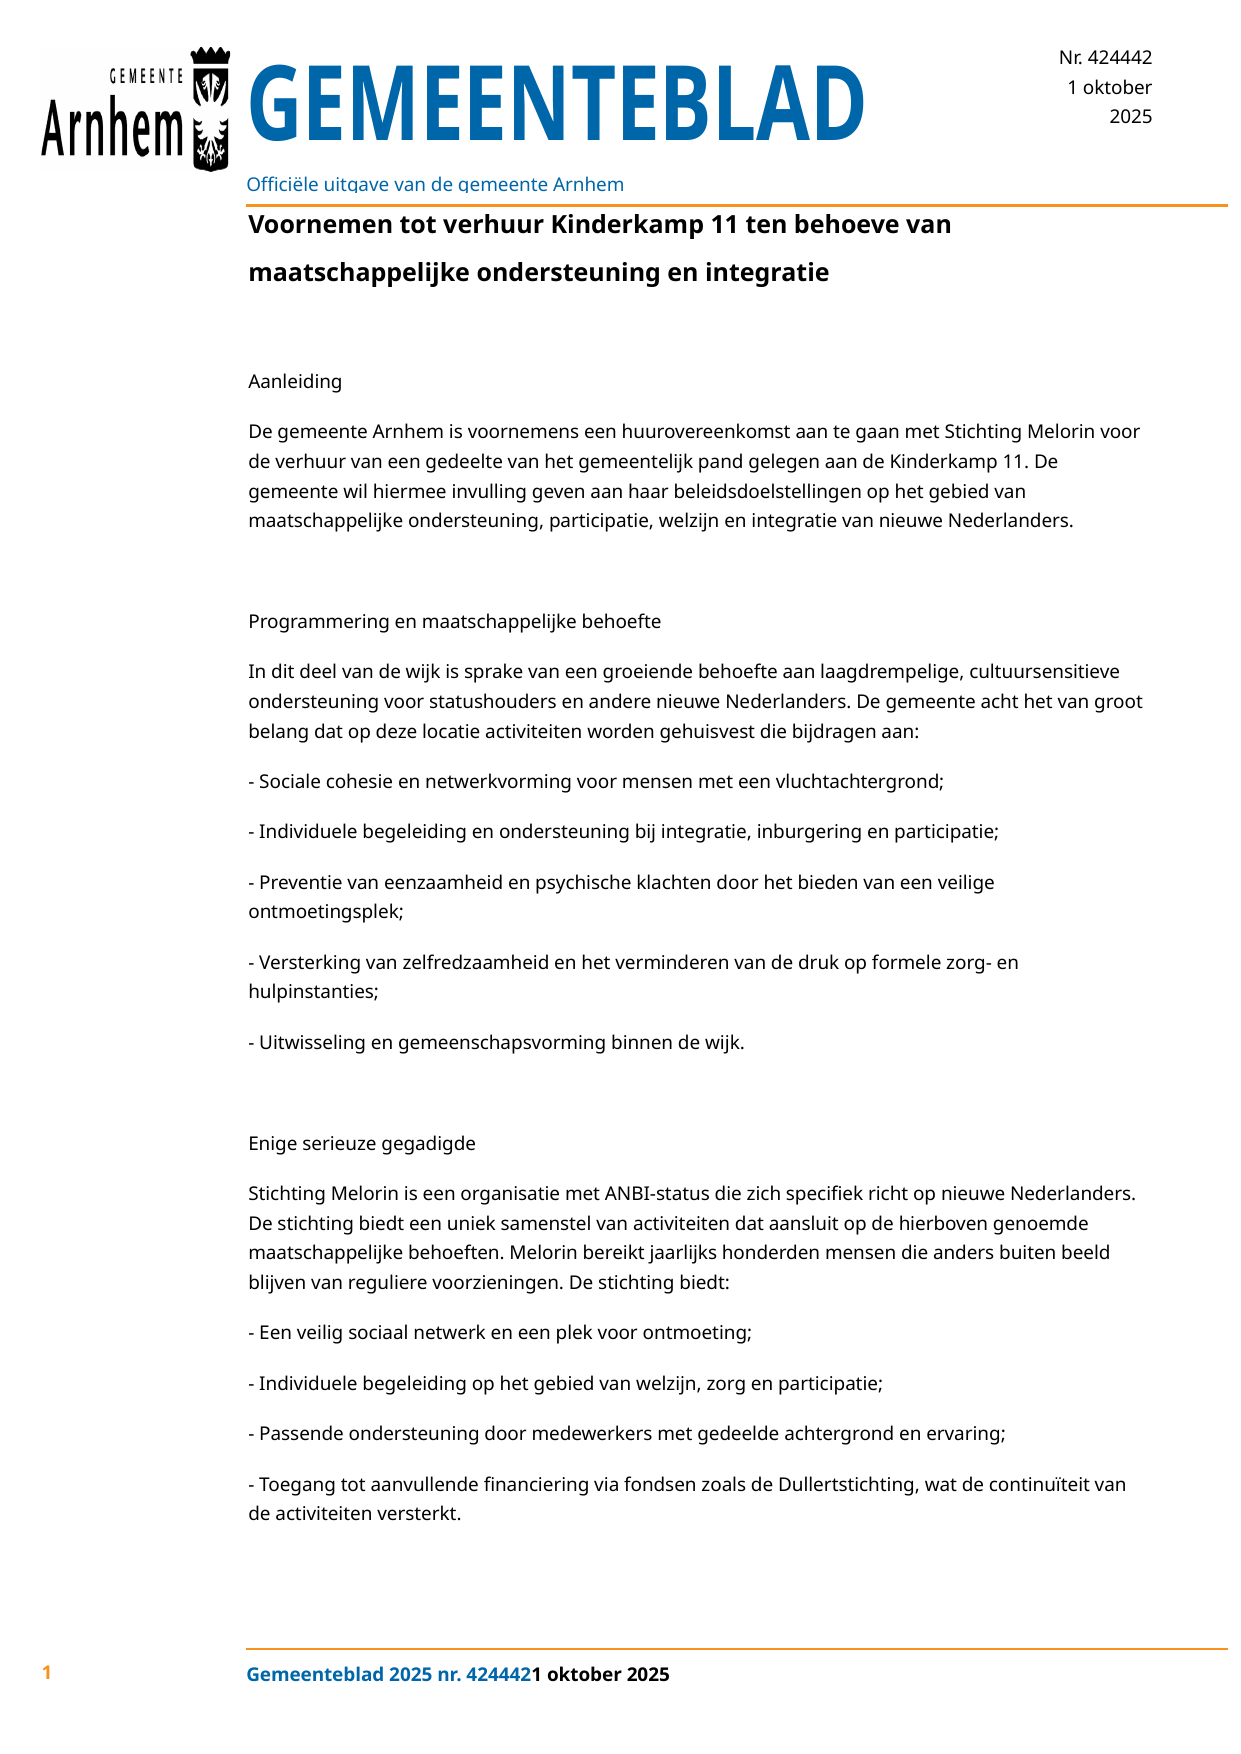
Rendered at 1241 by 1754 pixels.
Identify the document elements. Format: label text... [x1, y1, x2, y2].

text Stichting Melorin is een organisatie met ANBI-status die zich specifiek richt op nieuwe Nederlanders. De stichting biedt een uniek samenstel van activiteiten dat aansluit op de hierboven genoemde maatschappelijke behoeften. Melorin bereikt jaarlijks honderden mensen die anders buiten beeld blijven van reguliere voorzieningen. De stichting biedt: [248, 1180, 1152, 1295]
text In dit deel van de wijk is sprake van een groeiende behoefte aan laagdrempelige, cultuursensitieve ondersteuning voor statushouders en andere nieuwe Nederlanders. De gemeente acht het van groot belang dat op deze locatie activiteiten worden gehuisvest die bijdragen aan: [248, 659, 1152, 744]
text Enige serieuze gegadigde [248, 1130, 1152, 1156]
text Programmering en maatschappelijke behoefte [248, 608, 1152, 634]
text - Versterking van zelfredzaamheid en het verminderen van de druk op formele zorg- en hulpinstanties; [248, 949, 1152, 1004]
picture [41, 47, 231, 172]
text - Passende ondersteuning door medewerkers met gedeelde achtergrond en ervaring; [248, 1420, 1152, 1446]
text - Sociale cohesie en netwerkvorming voor mensen met een vluchtachtergrond; [248, 768, 1152, 794]
text - Preventie van eenzaamheid en psychische klachten door het bieden van een veilige ontmoetingsplek; [248, 869, 1152, 924]
text - Individuele begeleiding op het gebied van welzijn, zorg en participatie; [248, 1370, 1152, 1396]
text Voornemen tot verhuur Kinderkamp 11 ten behoeve van maatschappelijke ondersteuning en integratie [248, 207, 1152, 288]
text - Individuele begeleiding en ondersteuning bij integratie, inburgering en participatie; [248, 819, 1152, 844]
text - Uitwisseling en gemeenschapsvorming binnen de wijk. [248, 1029, 1152, 1055]
text Aanleiding [248, 368, 1152, 394]
text - Toegang tot aanvullende financiering via fondsen zoals de Dullertstichting, wat de continuïteit van de activiteiten versterkt. [248, 1471, 1152, 1526]
text De gemeente Arnhem is voornemens een huurovereenkomst aan te gaan met Stichting Melorin voor de verhuur van een gedeelte van het gemeentelijk pand gelegen aan de Kinderkamp 11. De gemeente wil hiermee invulling geven aan haar beleidsdoelstellingen op het gebied van maatschappelijke ondersteuning, participatie, welzijn en integratie van nieuwe Nederlanders. [248, 419, 1152, 533]
text - Een veilig sociaal netwerk en een plek voor ontmoeting; [248, 1319, 1152, 1345]
